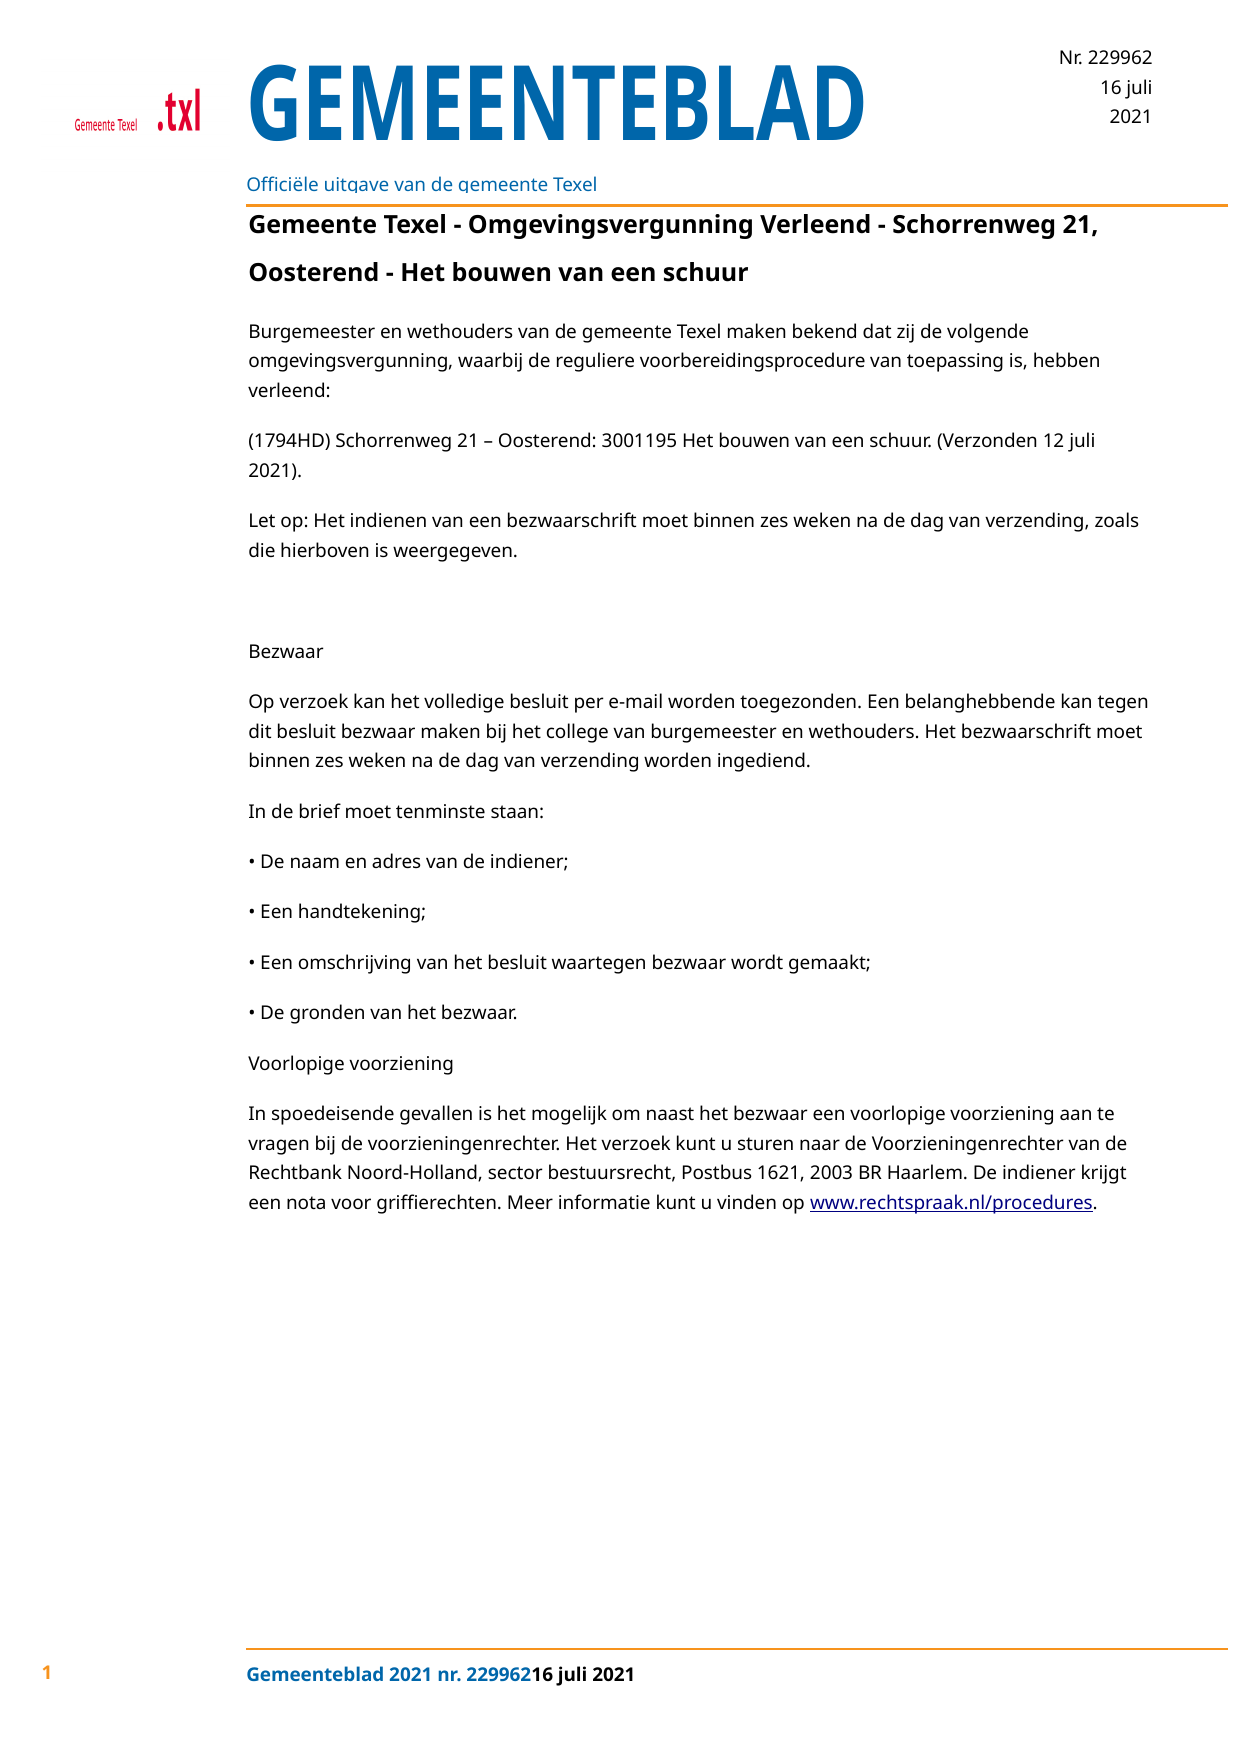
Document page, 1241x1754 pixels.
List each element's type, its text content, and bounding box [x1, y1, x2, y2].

text • Een handtekening; [248, 899, 1152, 924]
text (1794HD) Schorrenweg 21 – Oosterend: 3001195 Het bouwen van een schuur. (Verzonden 12 juli 2021). [248, 427, 1152, 483]
text • De naam en adres van de indiener; [248, 848, 1152, 874]
text Gemeente Texel - Omgevingsvergunning Verleend - Schorrenweg 21, Oosterend - Het bouwen van een schuur [248, 207, 1152, 288]
text • Een omschrijving van het besluit waartegen bezwaar wordt gemaakt; [248, 949, 1152, 975]
picture [41, 47, 231, 172]
text Burgemeester en wethouders van de gemeente Texel maken bekend dat zij de volgende omgevingsvergunning, waarbij de reguliere voorbereidingsprocedure van toepassing is, hebben verleend: [248, 318, 1152, 403]
text Let op: Het indienen van een bezwaarschrift moet binnen zes weken na de dag van verzending, zoals die hierboven is weergegeven. [248, 507, 1152, 563]
text In de brief moet tenminste staan: [248, 798, 1152, 824]
text In spoedeisende gevallen is het mogelijk om naast het bezwaar een voorlopige voorziening aan te vragen bij de voorzieningenrechter. Het verzoek kunt u sturen naar de Voorzieningenrechter van de Rechtbank Noord-Holland, sector bestuursrecht, Postbus 1621, 2003 BR Haarlem. De indiener krijgt een nota voor griffierechten. Meer informatie kunt u vinden op www.rechtspraak.nl/procedures. [248, 1100, 1152, 1215]
text Voorlopige voorziening [248, 1050, 1152, 1076]
text Bezwaar [248, 638, 1152, 664]
text Op verzoek kan het volledige besluit per e-mail worden toegezonden. Een belanghebbende kan tegen dit besluit bezwaar maken bij het college van burgemeester en wethouders. Het bezwaarschrift moet binnen zes weken na de dag van verzending worden ingediend. [248, 688, 1152, 773]
text • De gronden van het bezwaar. [248, 999, 1152, 1025]
